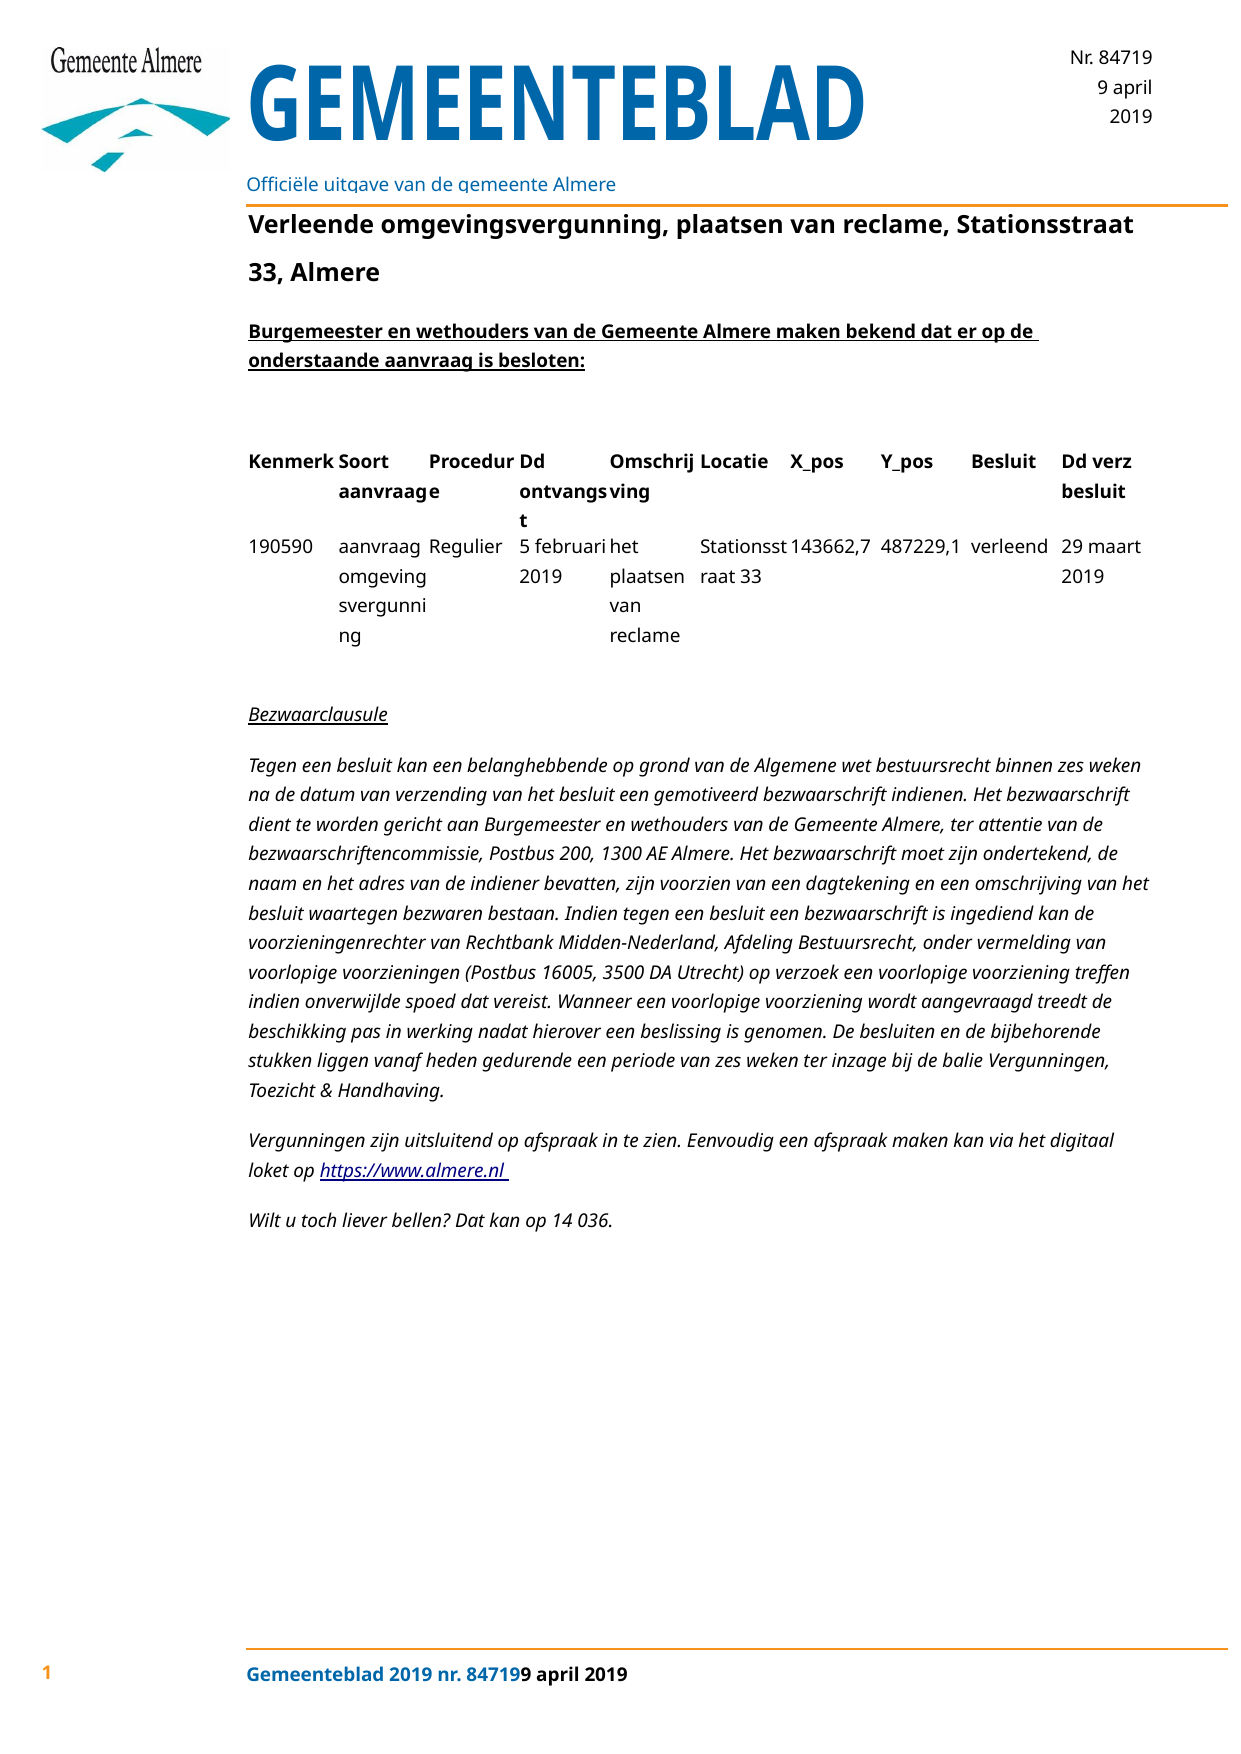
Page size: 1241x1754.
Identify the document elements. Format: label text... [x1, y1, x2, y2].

text Vergunningen zijn uitsluitend op afspraak in te zien. Eenvoudig een afspraak maken kan via het digitaal loket op https://www.almere.nl [248, 1128, 1152, 1183]
text Burgemeester en wethouders van de Gemeente Almere maken bekend dat er op de onderstaande aanvraag is besloten: [248, 318, 1152, 373]
table_cell 487229,1 [881, 533, 971, 648]
table_header Soort aanvraag [338, 449, 429, 533]
table_header Y_pos [881, 449, 971, 533]
table_cell Stationsstraat 33 [700, 533, 790, 648]
table_cell 143662,7 [790, 533, 881, 648]
table_header Omschrijving [609, 449, 700, 533]
table_cell 29 maart 2019 [1061, 533, 1152, 648]
table_cell 190590 [248, 533, 338, 648]
table_cell het plaatsen van reclame [609, 533, 700, 648]
text Tegen een besluit kan een belanghebbende op grond van de Algemene wet bestuursrecht binnen zes weken na de datum van verzending van het besluit een gemotiveerd bezwaarschrift indienen. Het bezwaarschrift dient te worden gericht aan Burgemeester en wethouders van de Gemeente Almere, ter attentie van de bezwaarschriftencommissie, Postbus 200, 1300 AE Almere. Het bezwaarschrift moet zijn ondertekend, de naam en het adres van de indiener bevatten, zijn voorzien van een dagtekening en een omschrijving van het besluit waartegen bezwaren bestaan. Indien tegen een besluit een bezwaarschrift is ingediend kan de voorzieningenrechter van Rechtbank Midden-Nederland, Afdeling Bestuursrecht, onder vermelding van voorlopige voorzieningen (Postbus 16005, 3500 DA Utrecht) op verzoek een voorlopige voorziening treffen indien onverwijlde spoed dat vereist. Wanneer een voorlopige voorziening wordt aangevraagd treedt de beschikking pas in werking nadat hierover een beslissing is genomen. De besluiten en de bijbehorende stukken liggen vanaf heden gedurende een periode van zes weken ter inzage bij de balie Vergunningen, Toezicht & Handhaving. [248, 752, 1152, 1103]
table_header Locatie [700, 449, 790, 533]
table_cell verleend [971, 533, 1061, 648]
text Wilt u toch liever bellen? Dat kan op 14 036. [248, 1208, 1152, 1233]
table_cell Regulier [429, 533, 519, 648]
table_header Kenmerk [248, 449, 338, 533]
table_header Dd ontvangst [519, 449, 609, 533]
picture [41, 47, 231, 172]
text Verleende omgevingsvergunning, plaatsen van reclame, Stationsstraat 33, Almere [248, 207, 1152, 288]
table_header X_pos [790, 449, 881, 533]
table_header Procedure [429, 449, 519, 533]
table_header Besluit [971, 449, 1061, 533]
table_cell 5 februari 2019 [519, 533, 609, 648]
table_header Dd verz besluit [1061, 449, 1152, 533]
text Bezwaarclausule [248, 701, 1152, 727]
table_cell aanvraag omgevingsvergunning [338, 533, 429, 648]
